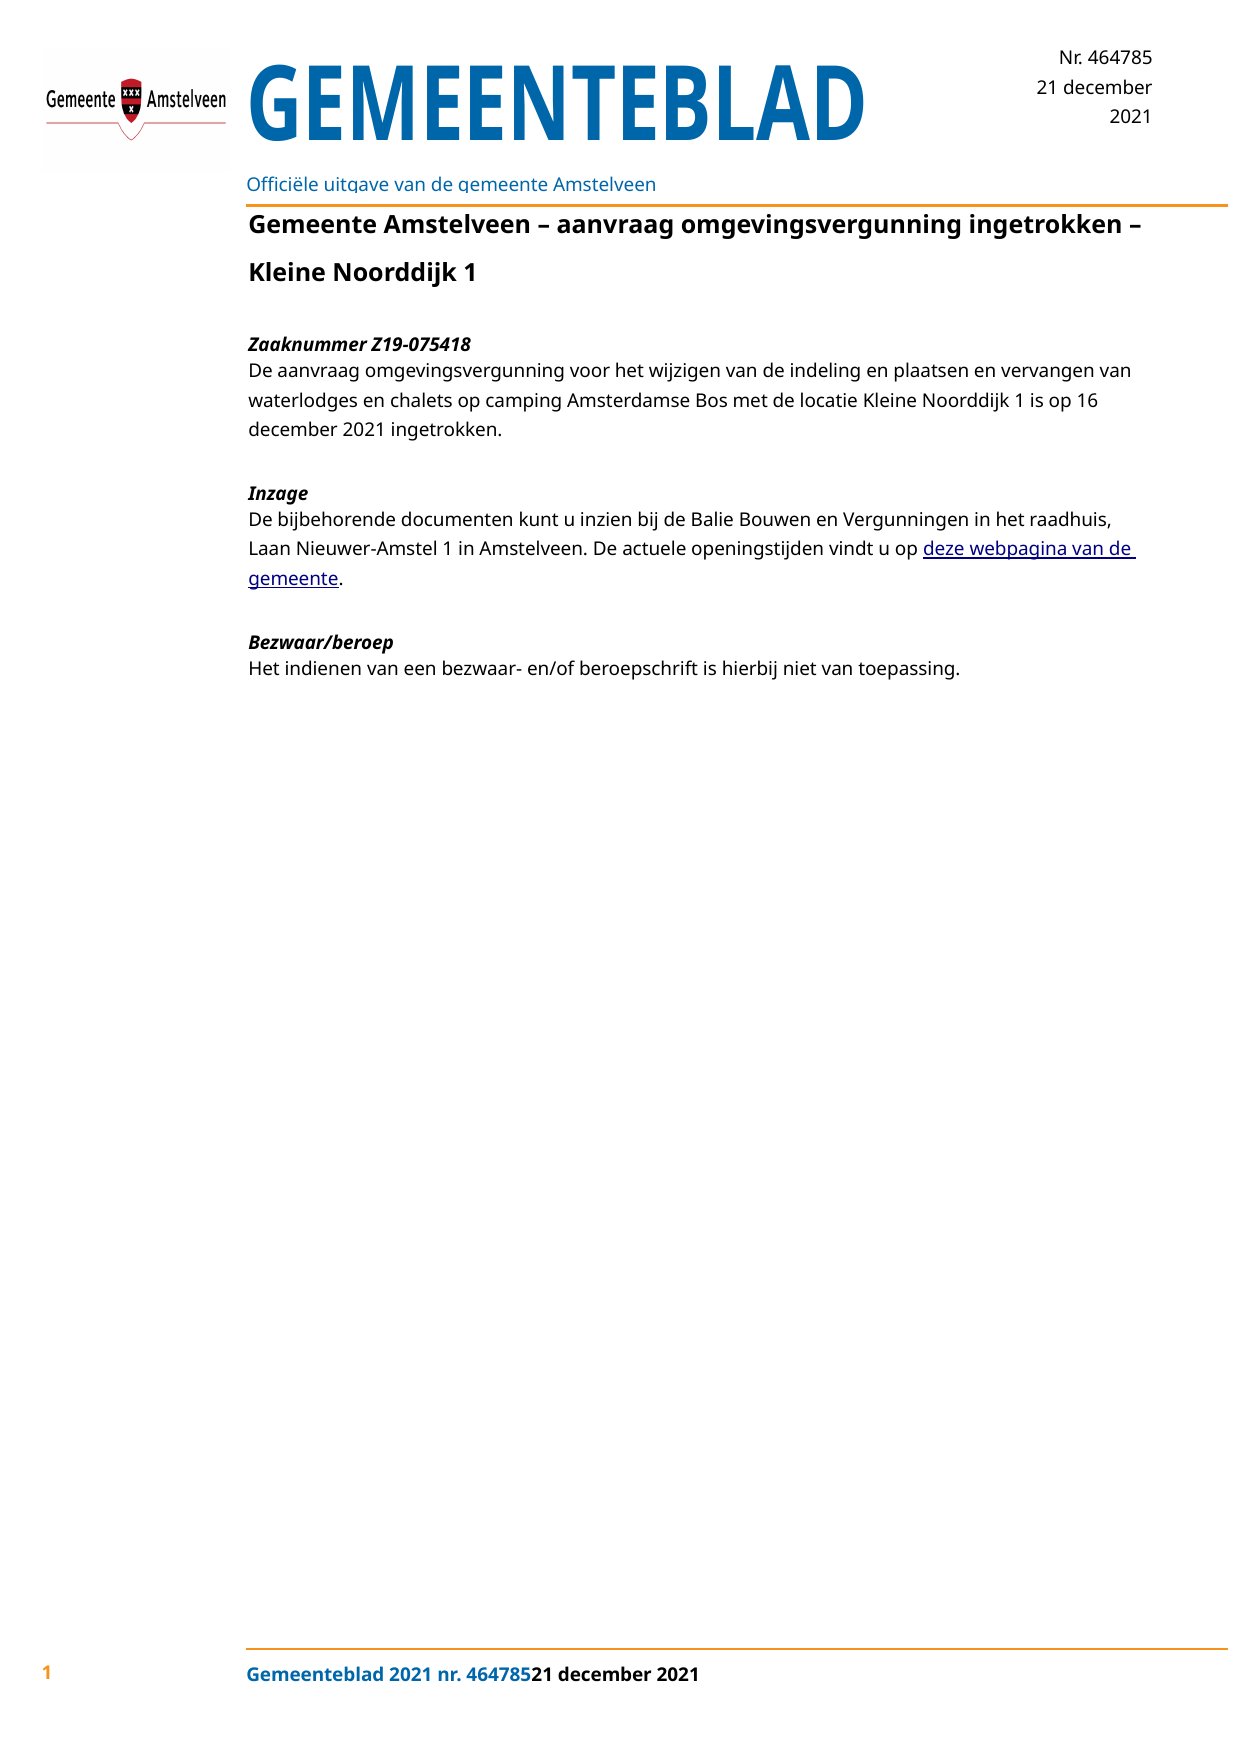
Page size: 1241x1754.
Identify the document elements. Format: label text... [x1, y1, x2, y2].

text Inzage [248, 480, 1152, 506]
text Gemeente Amstelveen – aanvraag omgevingsvergunning ingetrokken – Kleine Noorddijk 1 [248, 207, 1152, 288]
text Zaaknummer Z19-075418 [248, 331, 1152, 357]
text De aanvraag omgevingsvergunning voor het wijzigen van de indeling en plaatsen en vervangen van waterlodges en chalets op camping Amsterdamse Bos met de locatie Kleine Noorddijk 1 is op 16 december 2021 ingetrokken. [248, 357, 1152, 442]
text Bezwaar/beroep [248, 629, 1152, 655]
picture [41, 47, 231, 172]
text De bijbehorende documenten kunt u inzien bij de Balie Bouwen en Vergunningen in het raadhuis, Laan Nieuwer-Amstel 1 in Amstelveen. De actuele openingstijden vindt u op deze webpagina van de gemeente. [248, 506, 1152, 591]
text Het indienen van een bezwaar- en/of beroepschrift is hierbij niet van toepassing. [248, 655, 1152, 681]
